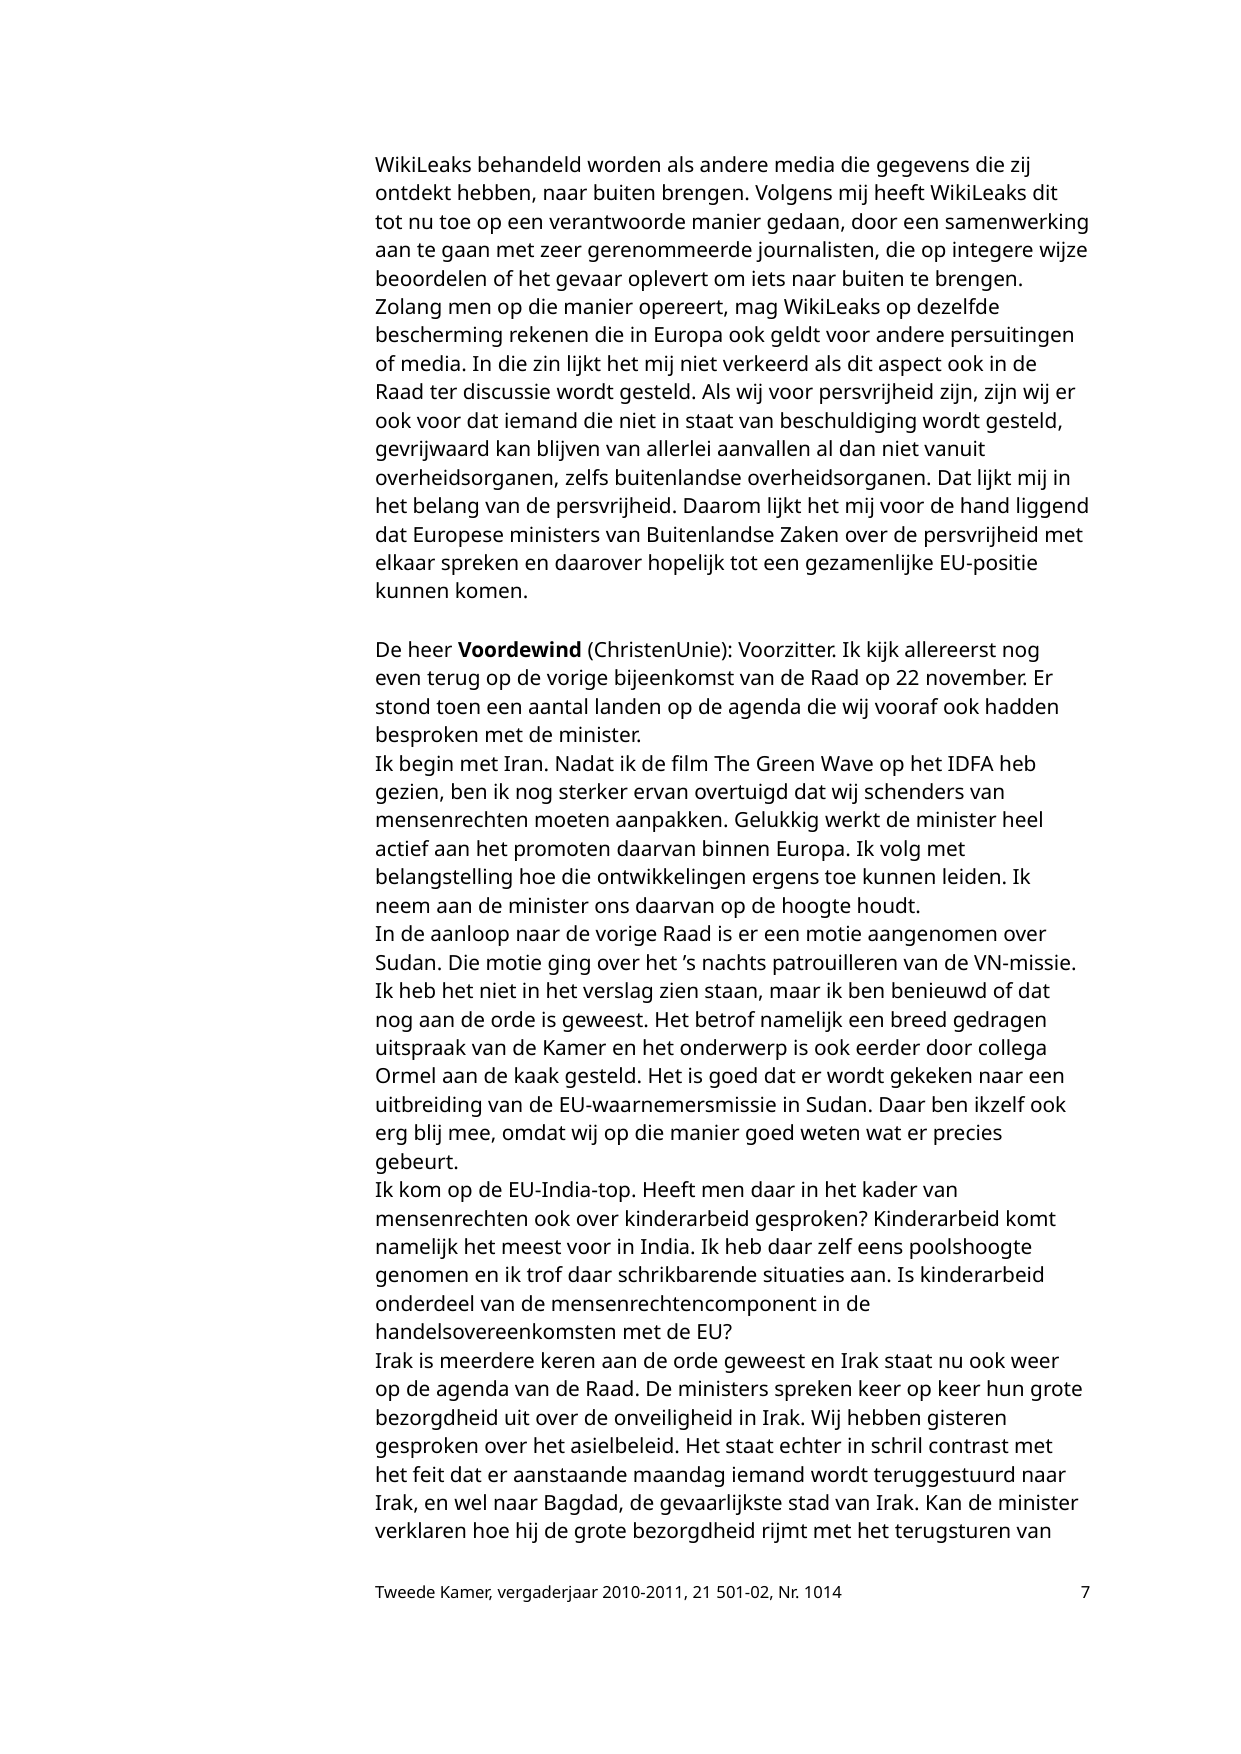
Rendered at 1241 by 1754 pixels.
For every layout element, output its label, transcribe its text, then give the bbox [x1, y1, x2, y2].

text De heer Voordewind (ChristenUnie): Voorzitter. Ik kijk allereerst nog even terug op de vorige bijeenkomst van de Raad op 22 november. Er stond toen een aantal landen op de agenda die wij vooraf ook hadden besproken met de minister. [375, 635, 1090, 749]
text Ik kom op de EU-India-top. Heeft men daar in het kader van mensenrechten ook over kinderarbeid gesproken? Kinderarbeid komt namelijk het meest voor in India. Ik heb daar zelf eens poolshoogte genomen en ik trof daar schrikbarende situaties aan. Is kinderarbeid onderdeel van de mensenrechtencomponent in de handelsovereenkomsten met de EU? [375, 1175, 1090, 1346]
text Ik begin met Iran. Nadat ik de film The Green Wave op het IDFA heb gezien, ben ik nog sterker ervan overtuigd dat wij schenders van mensenrechten moeten aanpakken. Gelukkig werkt de minister heel actief aan het promoten daarvan binnen Europa. Ik volg met belangstelling hoe die ontwikkelingen ergens toe kunnen leiden. Ik neem aan de minister ons daarvan op de hoogte houdt. [375, 749, 1090, 919]
text WikiLeaks behandeld worden als andere media die gegevens die zij ontdekt hebben, naar buiten brengen. Volgens mij heeft WikiLeaks dit tot nu toe op een verantwoorde manier gedaan, door een samenwerking aan te gaan met zeer gerenommeerde journalisten, die op integere wijze beoordelen of het gevaar oplevert om iets naar buiten te brengen. Zolang men op die manier opereert, mag WikiLeaks op dezelfde bescherming rekenen die in Europa ook geldt voor andere persuitingen of media. In die zin lijkt het mij niet verkeerd als dit aspect ook in de Raad ter discussie wordt gesteld. Als wij voor persvrijheid zijn, zijn wij er ook voor dat iemand die niet in staat van beschuldiging wordt gesteld, gevrijwaard kan blijven van allerlei aanvallen al dan niet vanuit overheidsorganen, zelfs buitenlandse overheidsorganen. Dat lijkt mij in het belang van de persvrijheid. Daarom lijkt het mij voor de hand liggend dat Europese ministers van Buitenlandse Zaken over de persvrijheid met elkaar spreken en daarover hopelijk tot een gezamenlijke EU-positie kunnen komen. [375, 150, 1090, 605]
text In de aanloop naar de vorige Raad is er een motie aangenomen over Sudan. Die motie ging over het ’s nachts patrouilleren van de VN-missie. Ik heb het niet in het verslag zien staan, maar ik ben benieuwd of dat nog aan de orde is geweest. Het betrof namelijk een breed gedragen uitspraak van de Kamer en het onderwerp is ook eerder door collega Ormel aan de kaak gesteld. Het is goed dat er wordt gekeken naar een uitbreiding van de EU-waarnemersmissie in Sudan. Daar ben ikzelf ook erg blij mee, omdat wij op die manier goed weten wat er precies gebeurt. [375, 919, 1090, 1175]
text Irak is meerdere keren aan de orde geweest en Irak staat nu ook weer op de agenda van de Raad. De ministers spreken keer op keer hun grote bezorgdheid uit over de onveiligheid in Irak. Wij hebben gisteren gesproken over het asielbeleid. Het staat echter in schril contrast met het feit dat er aanstaande maandag iemand wordt teruggestuurd naar Irak, en wel naar Bagdad, de gevaarlijkste stad van Irak. Kan de minister verklaren hoe hij de grote bezorgdheid rijmt met het terugsturen van [375, 1346, 1090, 1545]
